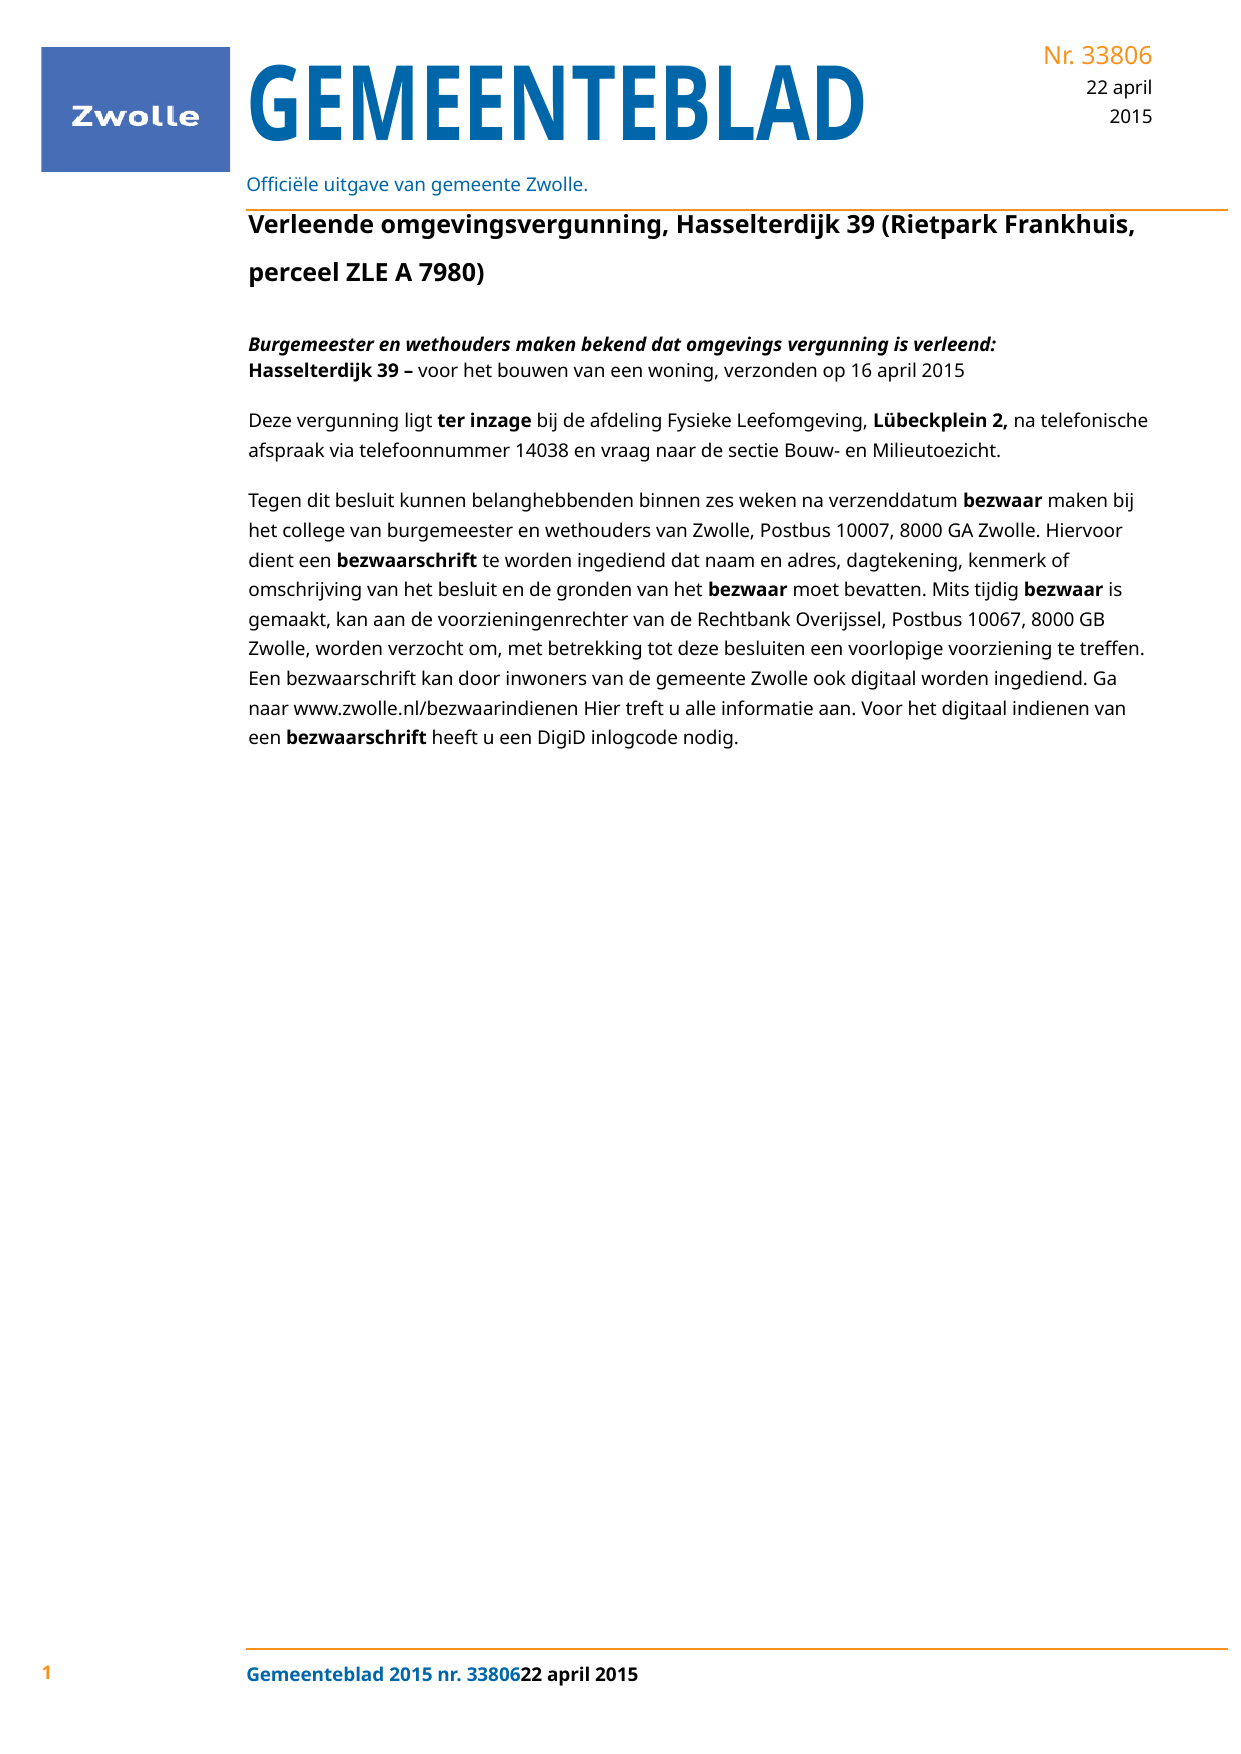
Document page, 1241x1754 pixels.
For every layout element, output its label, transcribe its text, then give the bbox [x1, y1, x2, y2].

text Tegen dit besluit kunnen belanghebbenden binnen zes weken na verzenddatum bezwaar maken bij het college van burgemeester en wethouders van Zwolle, Postbus 10007, 8000 GA Zwolle. Hiervoor dient een bezwaarschrift te worden ingediend dat naam en adres, dagtekening, kenmerk of omschrijving van het besluit en de gronden van het bezwaar moet bevatten. Mits tijdig bezwaar is gemaakt, kan aan de voorzieningenrechter van de Rechtbank Overijssel, Postbus 10067, 8000 GB Zwolle, worden verzocht om, met betrekking tot deze besluiten een voorlopige voorziening te treffen. Een bezwaarschrift kan door inwoners van de gemeente Zwolle ook digitaal worden ingediend. Ga naar www.zwolle.nl/bezwaarindienen Hier treft u alle informatie aan. Voor het digitaal indienen van een bezwaarschrift heeft u een DigiD inlogcode nodig. [248, 488, 1152, 750]
picture [41, 47, 231, 172]
text Verleende omgevingsvergunning, Hasselterdijk 39 (Rietpark Frankhuis, perceel ZLE A 7980) [248, 211, 1152, 288]
text Deze vergunning ligt ter inzage bij de afdeling Fysieke Leefomgeving, Lübeckplein 2, na telefonische afspraak via telefoonnummer 14038 en vraag naar de sectie Bouw- en Milieutoezicht. [248, 408, 1152, 463]
text Burgemeester en wethouders maken bekend dat omgevings vergunning is verleend: [248, 331, 1152, 357]
text Hasselterdijk 39 – voor het bouwen van een woning, verzonden op 16 april 2015 [248, 357, 1152, 383]
